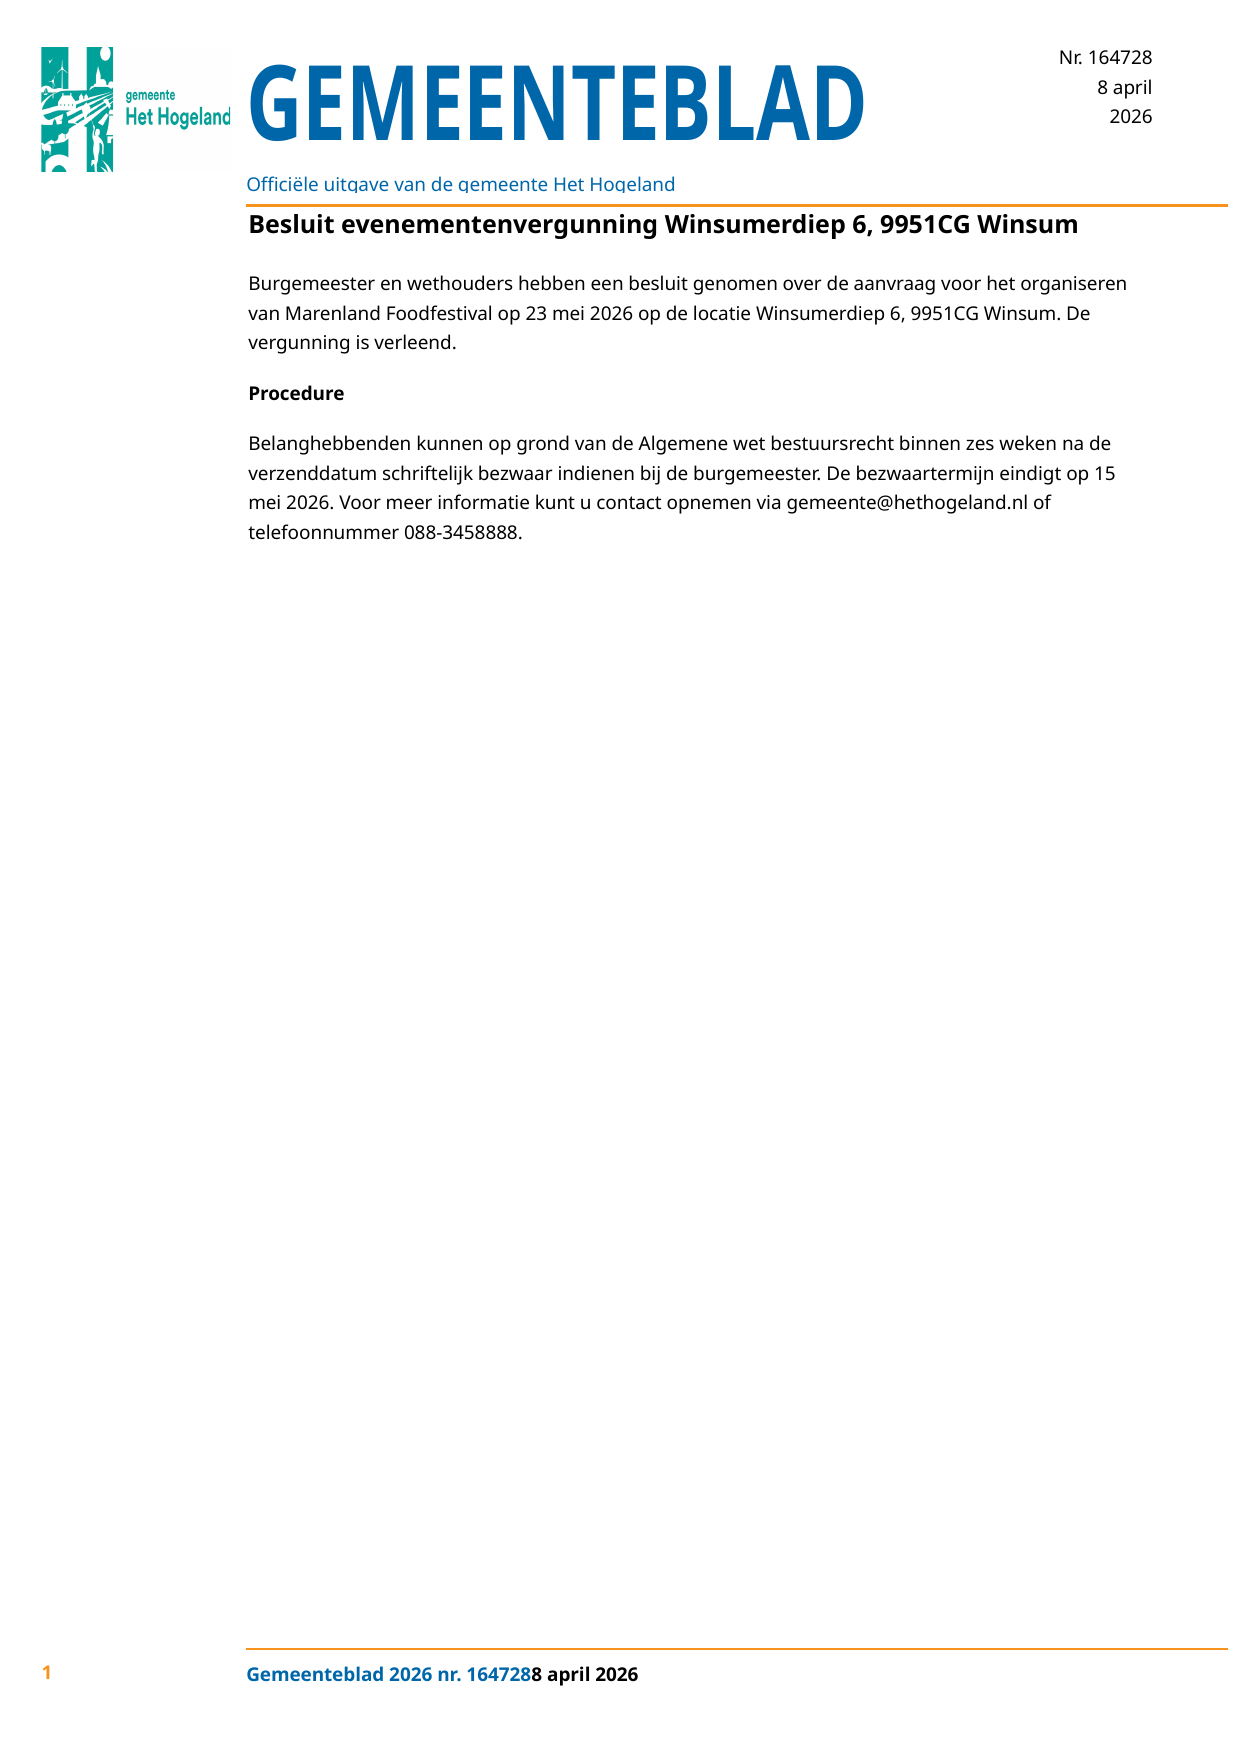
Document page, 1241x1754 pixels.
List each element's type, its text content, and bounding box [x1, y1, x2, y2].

text Besluit evenementenvergunning Winsumerdiep 6, 9951CG Winsum [248, 207, 1152, 241]
picture [41, 47, 231, 172]
text Belanghebbenden kunnen op grond van de Algemene wet bestuursrecht binnen zes weken na de verzenddatum schriftelijk bezwaar indienen bij de burgemeester. De bezwaartermijn eindigt op 15 mei 2026. Voor meer informatie kunt u contact opnemen via gemeente@hethogeland.nl of telefoonnummer 088-3458888. [248, 430, 1152, 545]
text Procedure [248, 380, 1152, 406]
text Burgemeester en wethouders hebben een besluit genomen over de aanvraag voor het organiseren van Marenland Foodfestival op 23 mei 2026 op de locatie Winsumerdiep 6, 9951CG Winsum. De vergunning is verleend. [248, 270, 1152, 355]
